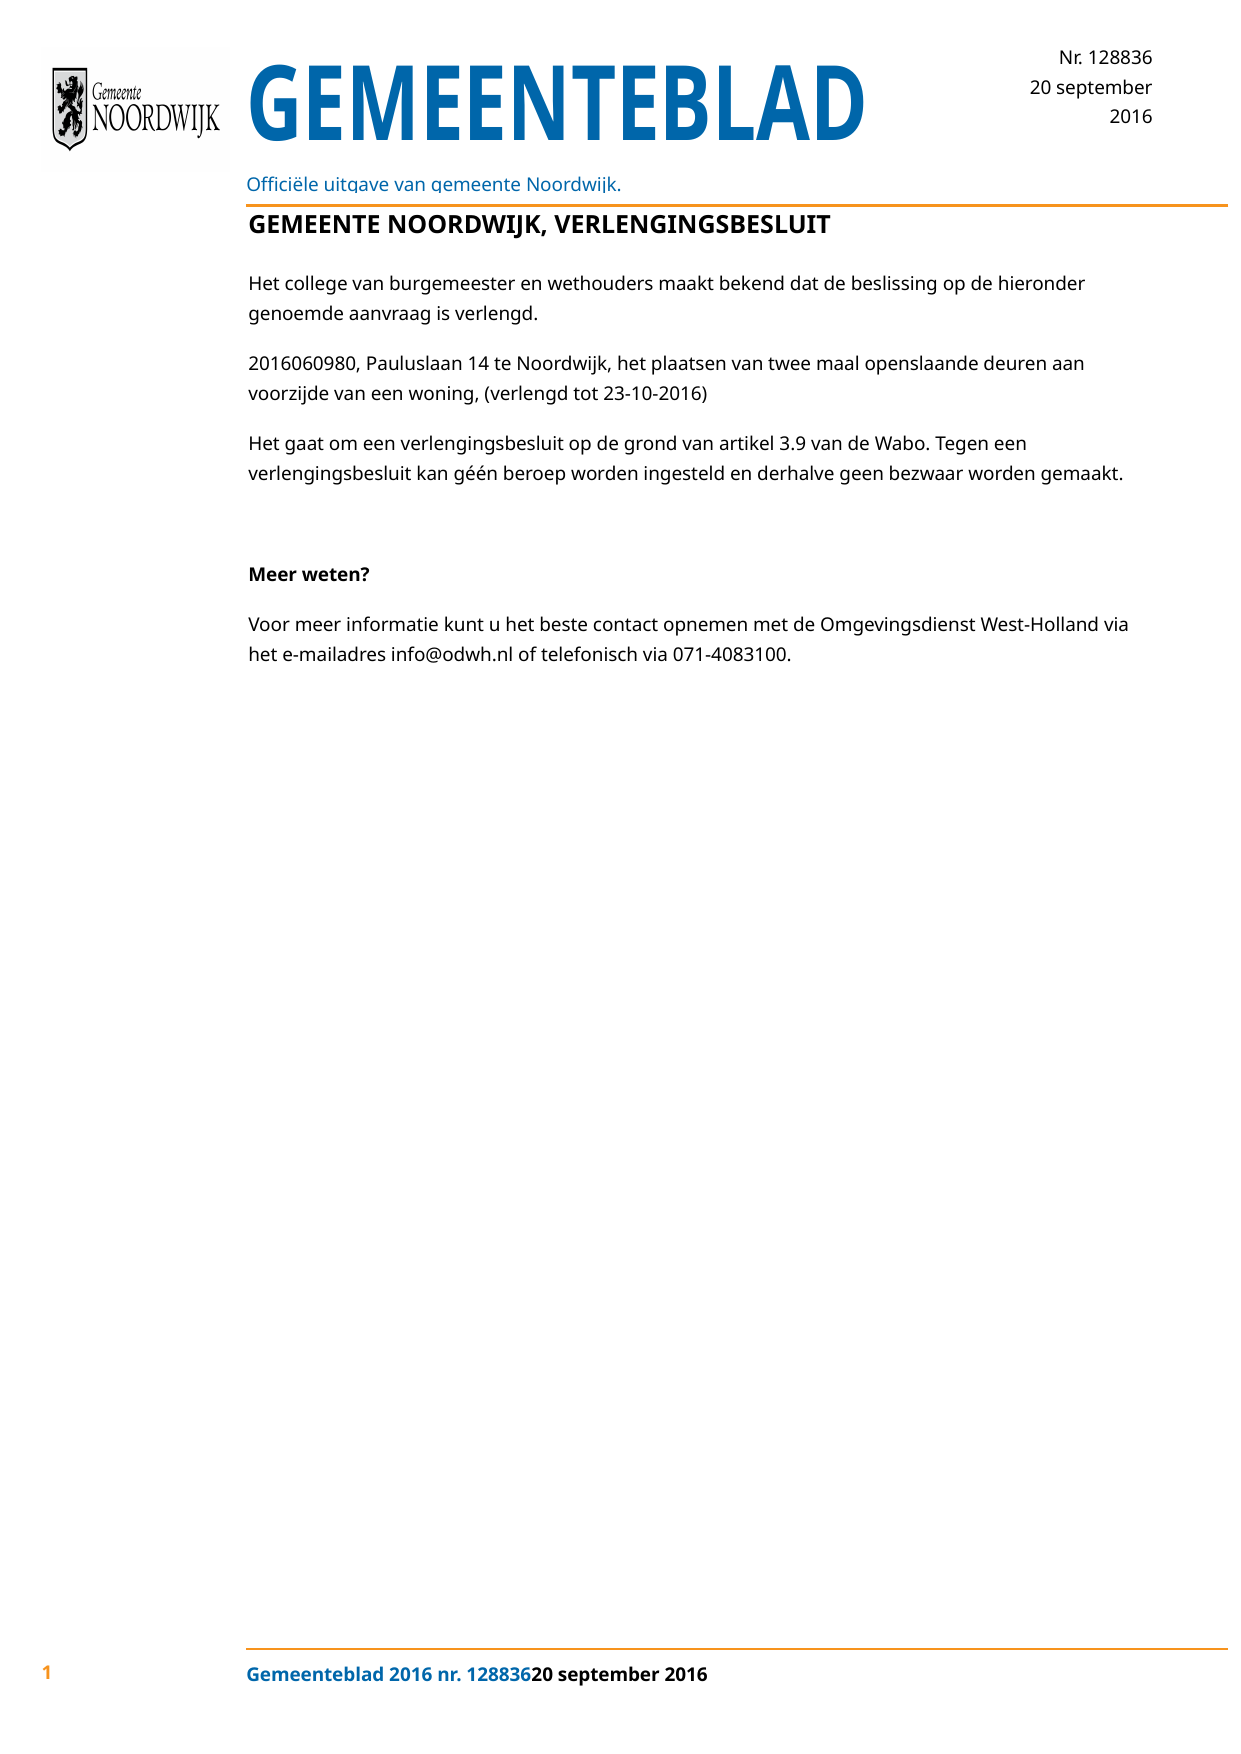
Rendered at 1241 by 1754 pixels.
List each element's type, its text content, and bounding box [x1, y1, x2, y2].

text 2016060980, Pauluslaan 14 te Noordwijk, het plaatsen van twee maal openslaande deuren aan voorzijde van een woning, (verlengd tot 23-10-2016) [248, 350, 1152, 406]
text Het college van burgemeester en wethouders maakt bekend dat de beslissing op de hieronder genoemde aanvraag is verlengd. [248, 270, 1152, 326]
text Het gaat om een verlengingsbesluit op de grond van artikel 3.9 van de Wabo. Tegen een verlengingsbesluit kan géén beroep worden ingesteld en derhalve geen bezwaar worden gemaakt. [248, 430, 1152, 486]
text Voor meer informatie kunt u het beste contact opnemen met de Omgevingsdienst West-Holland via het e-mailadres info@odwh.nl of telefonisch via 071-4083100. [248, 611, 1152, 666]
text Meer weten? [248, 561, 1152, 586]
picture [41, 47, 231, 172]
text GEMEENTE NOORDWIJK, VERLENGINGSBESLUIT [248, 207, 1152, 241]
